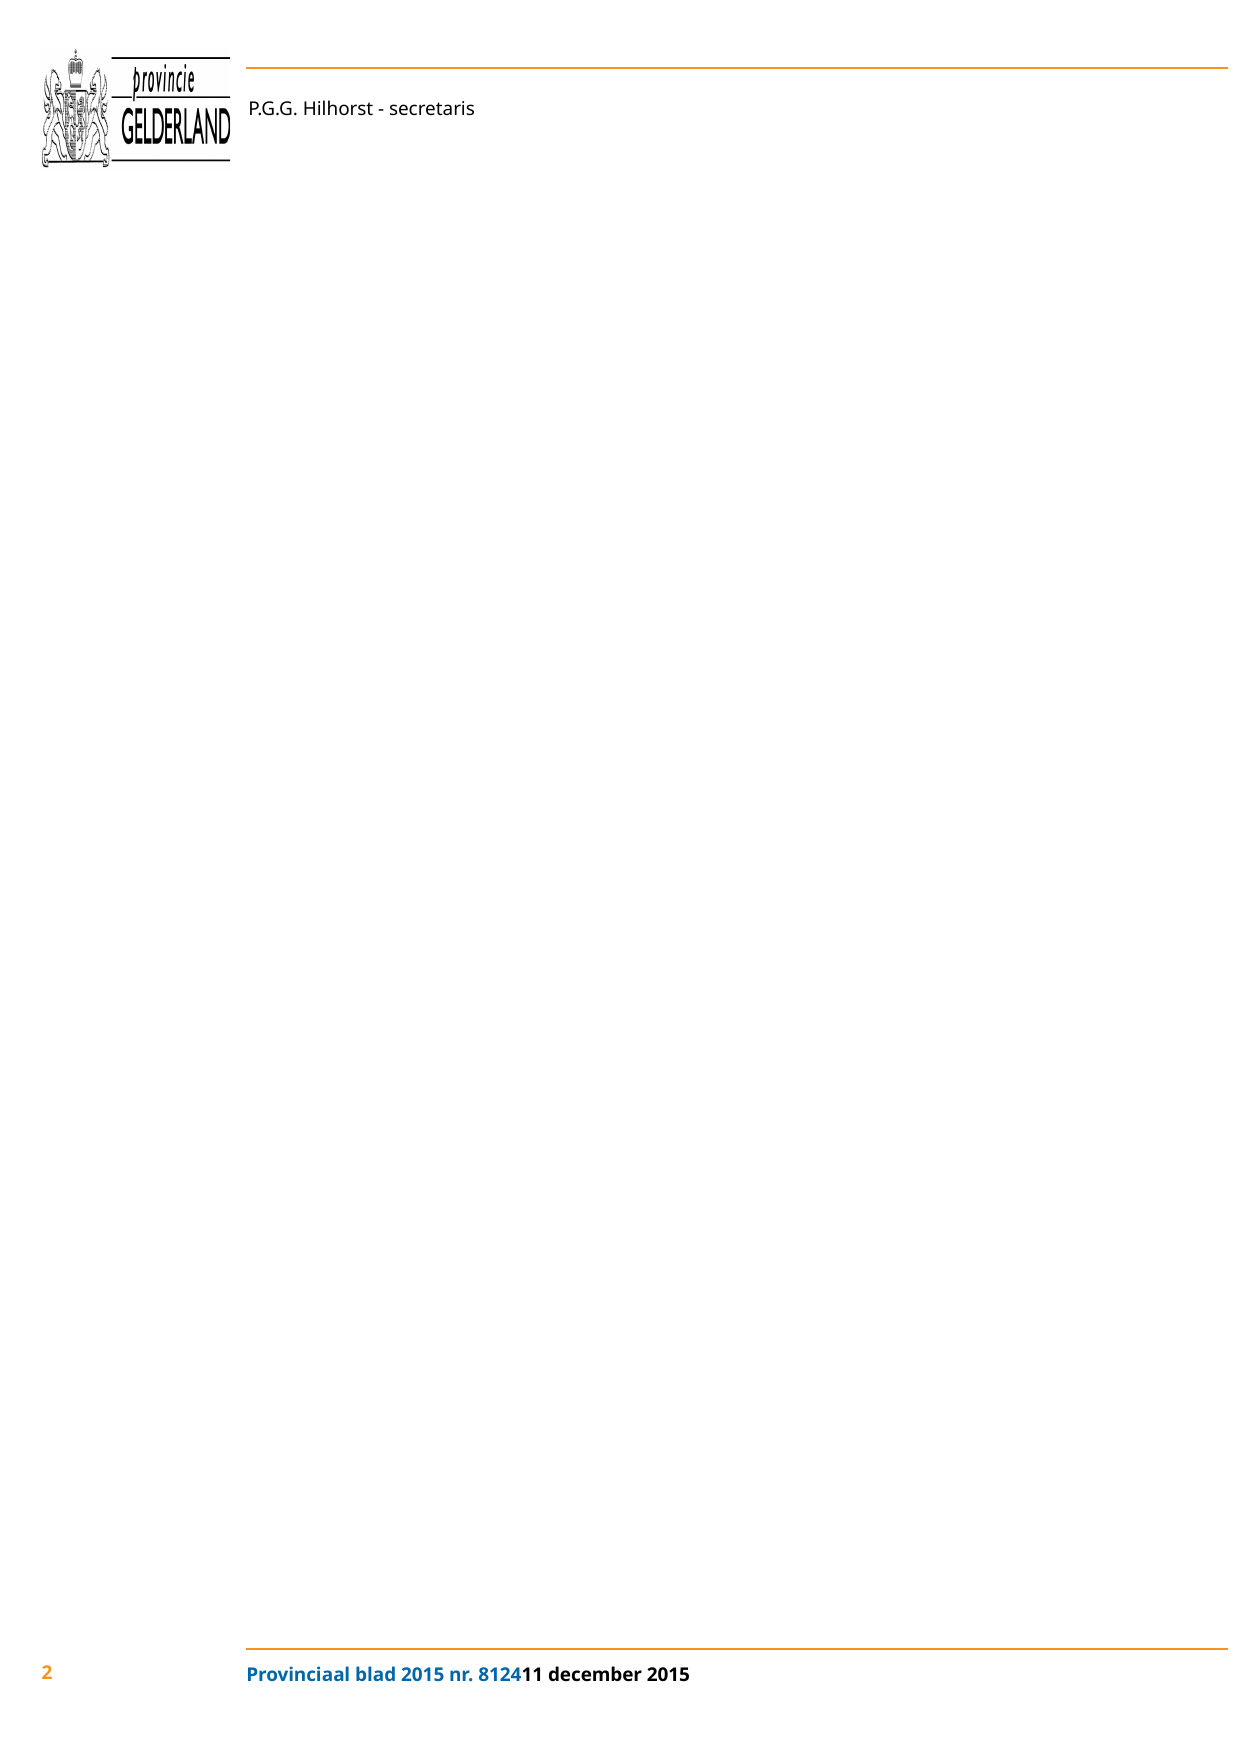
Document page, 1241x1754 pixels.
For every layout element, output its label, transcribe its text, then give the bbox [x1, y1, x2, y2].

text P.G.G. Hilhorst - secretaris [248, 95, 1152, 121]
picture [41, 47, 231, 172]
